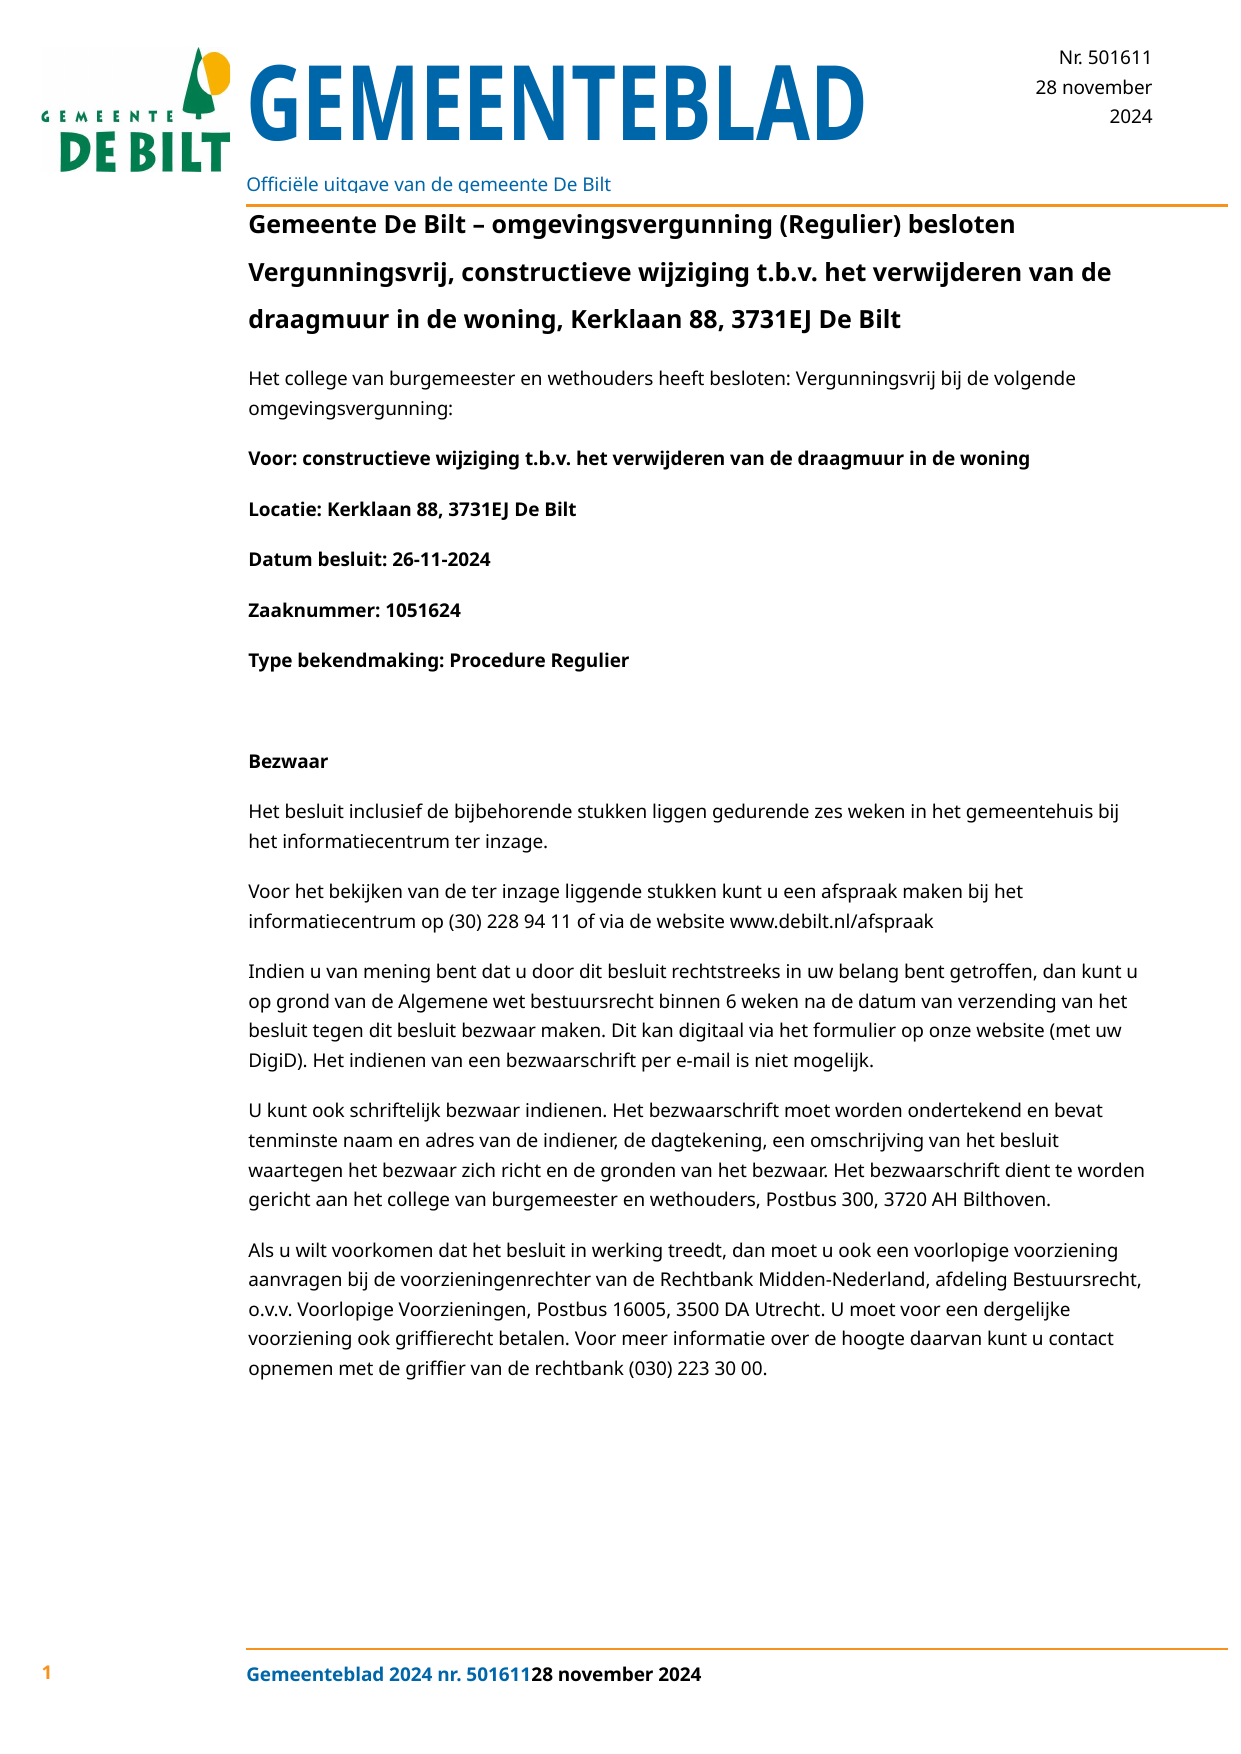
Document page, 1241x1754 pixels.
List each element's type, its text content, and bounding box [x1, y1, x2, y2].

text Indien u van mening bent dat u door dit besluit rechtstreeks in uw belang bent getroffen, dan kunt u op grond van de Algemene wet bestuursrecht binnen 6 weken na de datum van verzending van het besluit tegen dit besluit bezwaar maken. Dit kan digitaal via het formulier op onze website (met uw DigiD). Het indienen van een bezwaarschrift per e-mail is niet mogelijk. [248, 958, 1152, 1073]
text Voor: constructieve wijziging t.b.v. het verwijderen van de draagmuur in de woning [248, 446, 1152, 471]
text Het college van burgemeester en wethouders heeft besloten: Vergunningsvrij bij de volgende omgevingsvergunning: [248, 366, 1152, 421]
text Als u wilt voorkomen dat het besluit in werking treedt, dan moet u ook een voorlopige voorziening aanvragen bij de voorzieningenrechter van de Rechtbank Midden-Nederland, afdeling Bestuursrecht, o.v.v. Voorlopige Voorzieningen, Postbus 16005, 3500 DA Utrecht. U moet voor een dergelijke voorziening ook griffierecht betalen. Voor meer informatie over de hoogte daarvan kunt u contact opnemen met de griffier van de rechtbank (030) 223 30 00. [248, 1237, 1152, 1381]
text Type bekendmaking: Procedure Regulier [248, 647, 1152, 673]
text Voor het bekijken van de ter inzage liggende stukken kunt u een afspraak maken bij het informatiecentrum op (30) 228 94 11 of via de website www.debilt.nl/afspraak [248, 878, 1152, 934]
text Bezwaar [248, 748, 1152, 774]
text Locatie: Kerklaan 88, 3731EJ De Bilt [248, 496, 1152, 522]
picture [41, 47, 231, 172]
text Datum besluit: 26-11-2024 [248, 546, 1152, 572]
text Gemeente De Bilt – omgevingsvergunning (Regulier) besloten Vergunningsvrij, constructieve wijziging t.b.v. het verwijderen van de draagmuur in de woning, Kerklaan 88, 3731EJ De Bilt [248, 207, 1152, 336]
text Het besluit inclusief de bijbehorende stukken liggen gedurende zes weken in het gemeentehuis bij het informatiecentrum ter inzage. [248, 798, 1152, 854]
text U kunt ook schriftelijk bezwaar indienen. Het bezwaarschrift moet worden ondertekend en bevat tenminste naam en adres van de indiener, de dagtekening, een omschrijving van het besluit waartegen het bezwaar zich richt en de gronden van het bezwaar. Het bezwaarschrift dient te worden gericht aan het college van burgemeester en wethouders, Postbus 300, 3720 AH Bilthoven. [248, 1098, 1152, 1212]
text Zaaknummer: 1051624 [248, 597, 1152, 622]
